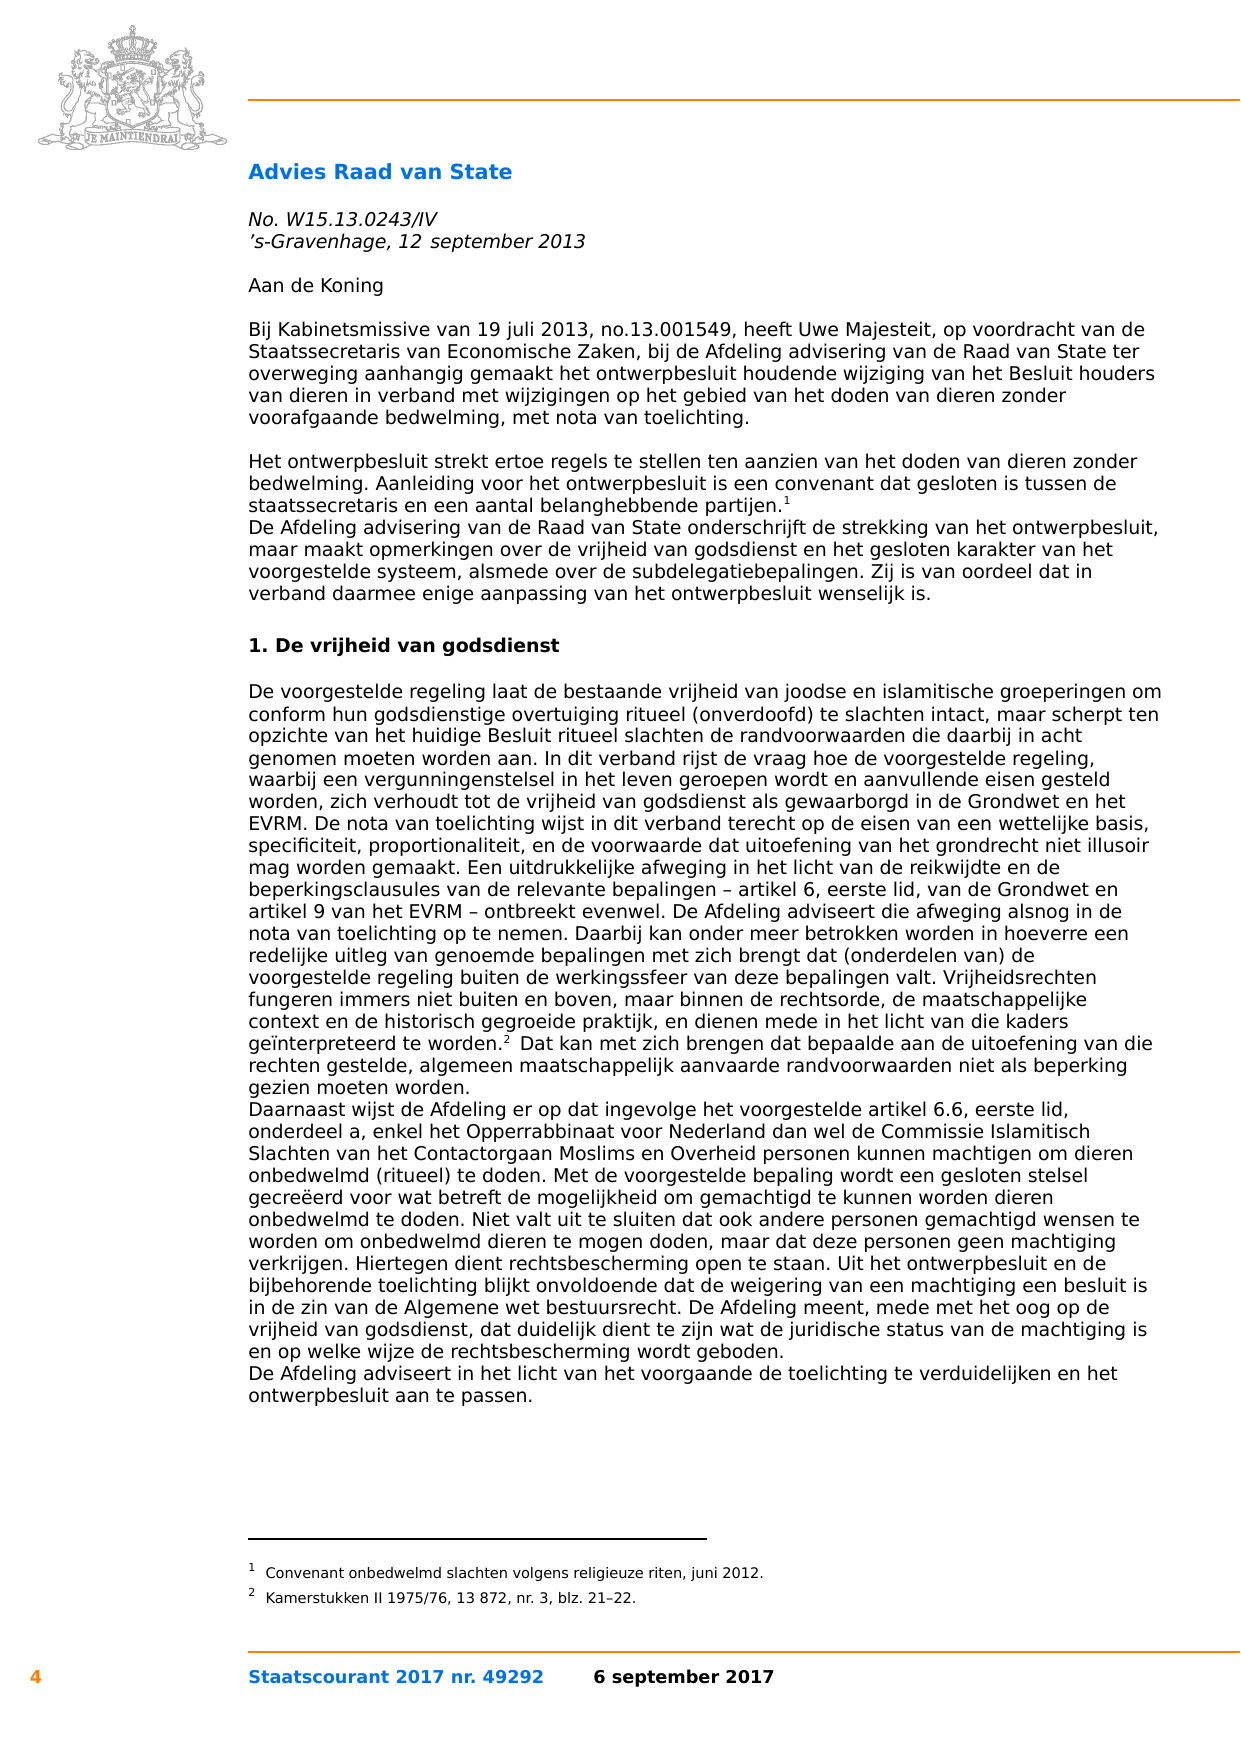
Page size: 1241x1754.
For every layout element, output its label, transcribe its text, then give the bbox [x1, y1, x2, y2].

text Bij Kabinetsmissive van 19 juli 2013, no.13.001549, heeft Uwe Majesteit, op voordracht van de Staatssecretaris van Economische Zaken, bij de Afdeling advisering van de Raad van State ter overweging aanhangig gemaakt het ontwerpbesluit houdende wijziging van het Besluit houders van dieren in verband met wijzigingen op het gebied van het doden van dieren zonder voorafgaande bedwelming, met nota van toelichting. [248, 319, 1163, 429]
text No. W15.13.0243/IV [248, 209, 1163, 231]
subtitle 1. De vrijheid van godsdienst [248, 634, 1163, 656]
text Convenant onbedwelmd slachten volgens religieuze riten, juni 2012. [248, 1561, 1163, 1583]
subtitle Advies Raad van State [248, 160, 1163, 184]
text Daarnaast wijst de Afdeling er op dat ingevolge het voorgestelde artikel 6.6, eerste lid, onderdeel a, enkel het Opperrabbinaat voor Nederland dan wel de Commissie Islamitisch Slachten van het Contactorgaan Moslims en Overheid personen kunnen machtigen om dieren onbedwelmd (ritueel) te doden. Met de voorgestelde bepaling wordt een gesloten stelsel gecreëerd voor wat betreft de mogelijkheid om gemachtigd te kunnen worden dieren onbedwelmd te doden. Niet valt uit te sluiten dat ook andere personen gemachtigd wensen te worden om onbedwelmd dieren te mogen doden, maar dat deze personen geen machtiging verkrijgen. Hiertegen dient rechtsbescherming open te staan. Uit het ontwerpbesluit en de bijbehorende toelichting blijkt onvoldoende dat de weigering van een machtiging een besluit is in de zin van de Algemene wet bestuursrecht. De Afdeling meent, mede met het oog op de vrijheid van godsdienst, dat duidelijk dient te zijn wat de juridische status van de machtiging is en op welke wijze de rechtsbescherming wordt geboden. [248, 1099, 1163, 1363]
text Kamerstukken II 1975/76, 13 872, nr. 3, blz. 21–22. [248, 1586, 1163, 1608]
text De voorgestelde regeling laat de bestaande vrijheid van joodse en islamitische groeperingen om conform hun godsdienstige overtuiging ritueel (onverdoofd) te slachten intact, maar scherpt ten opzichte van het huidige Besluit ritueel slachten de randvoorwaarden die daarbij in acht genomen moeten worden aan. In dit verband rijst de vraag hoe de voorgestelde regeling, waarbij een vergunningenstelsel in het leven geroepen wordt en aanvullende eisen gesteld worden, zich verhoudt tot de vrijheid van godsdienst als gewaarborgd in de Grondwet en het EVRM. De nota van toelichting wijst in dit verband terecht op de eisen van een wettelijke basis, specificiteit, proportionaliteit, en de voorwaarde dat uitoefening van het grondrecht niet illusoir mag worden gemaakt. Een uitdrukkelijke afweging in het licht van de reikwijdte en de beperkingsclausules van de relevante bepalingen – artikel 6, eerste lid, van de Grondwet en artikel 9 van het EVRM – ontbreekt evenwel. De Afdeling adviseert die afweging alsnog in de nota van toelichting op te nemen. Daarbij kan onder meer betrokken worden in hoeverre een redelijke uitleg van genoemde bepalingen met zich brengt dat (onderdelen van) de voorgestelde regeling buiten de werkingssfeer van deze bepalingen valt. Vrijheidsrechten fungeren immers niet buiten en boven, maar binnen de rechtsorde, de maatschappelijke context en de historisch gegroeide praktijk, en dienen mede in het licht van die kaders geïnterpreteerd te worden. Dat kan met zich brengen dat bepaalde aan de uitoefening van die rechten gestelde, algemeen maatschappelijk aanvaarde randvoorwaarden niet als beperking gezien moeten worden. [248, 681, 1163, 1099]
text ’s-Gravenhage, 12 september 2013 [248, 231, 1163, 253]
text Aan de Koning [248, 275, 1163, 297]
text Het ontwerpbesluit strekt ertoe regels te stellen ten aanzien van het doden van dieren zonder bedwelming. Aanleiding voor het ontwerpbesluit is een convenant dat gesloten is tussen de staatssecretaris en een aantal belanghebbende partijen. [248, 451, 1163, 517]
text De Afdeling advisering van de Raad van State onderschrijft de strekking van het ontwerpbesluit, maar maakt opmerkingen over de vrijheid van godsdienst en het gesloten karakter van het voorgestelde systeem, alsmede over de subdelegatiebepalingen. Zij is van oordeel dat in verband daarmee enige aanpassing van het ontwerpbesluit wenselijk is. [248, 517, 1163, 604]
text De Afdeling adviseert in het licht van het voorgaande de toelichting te verduidelijken en het ontwerpbesluit aan te passen. [248, 1363, 1163, 1407]
picture [38, 25, 227, 150]
